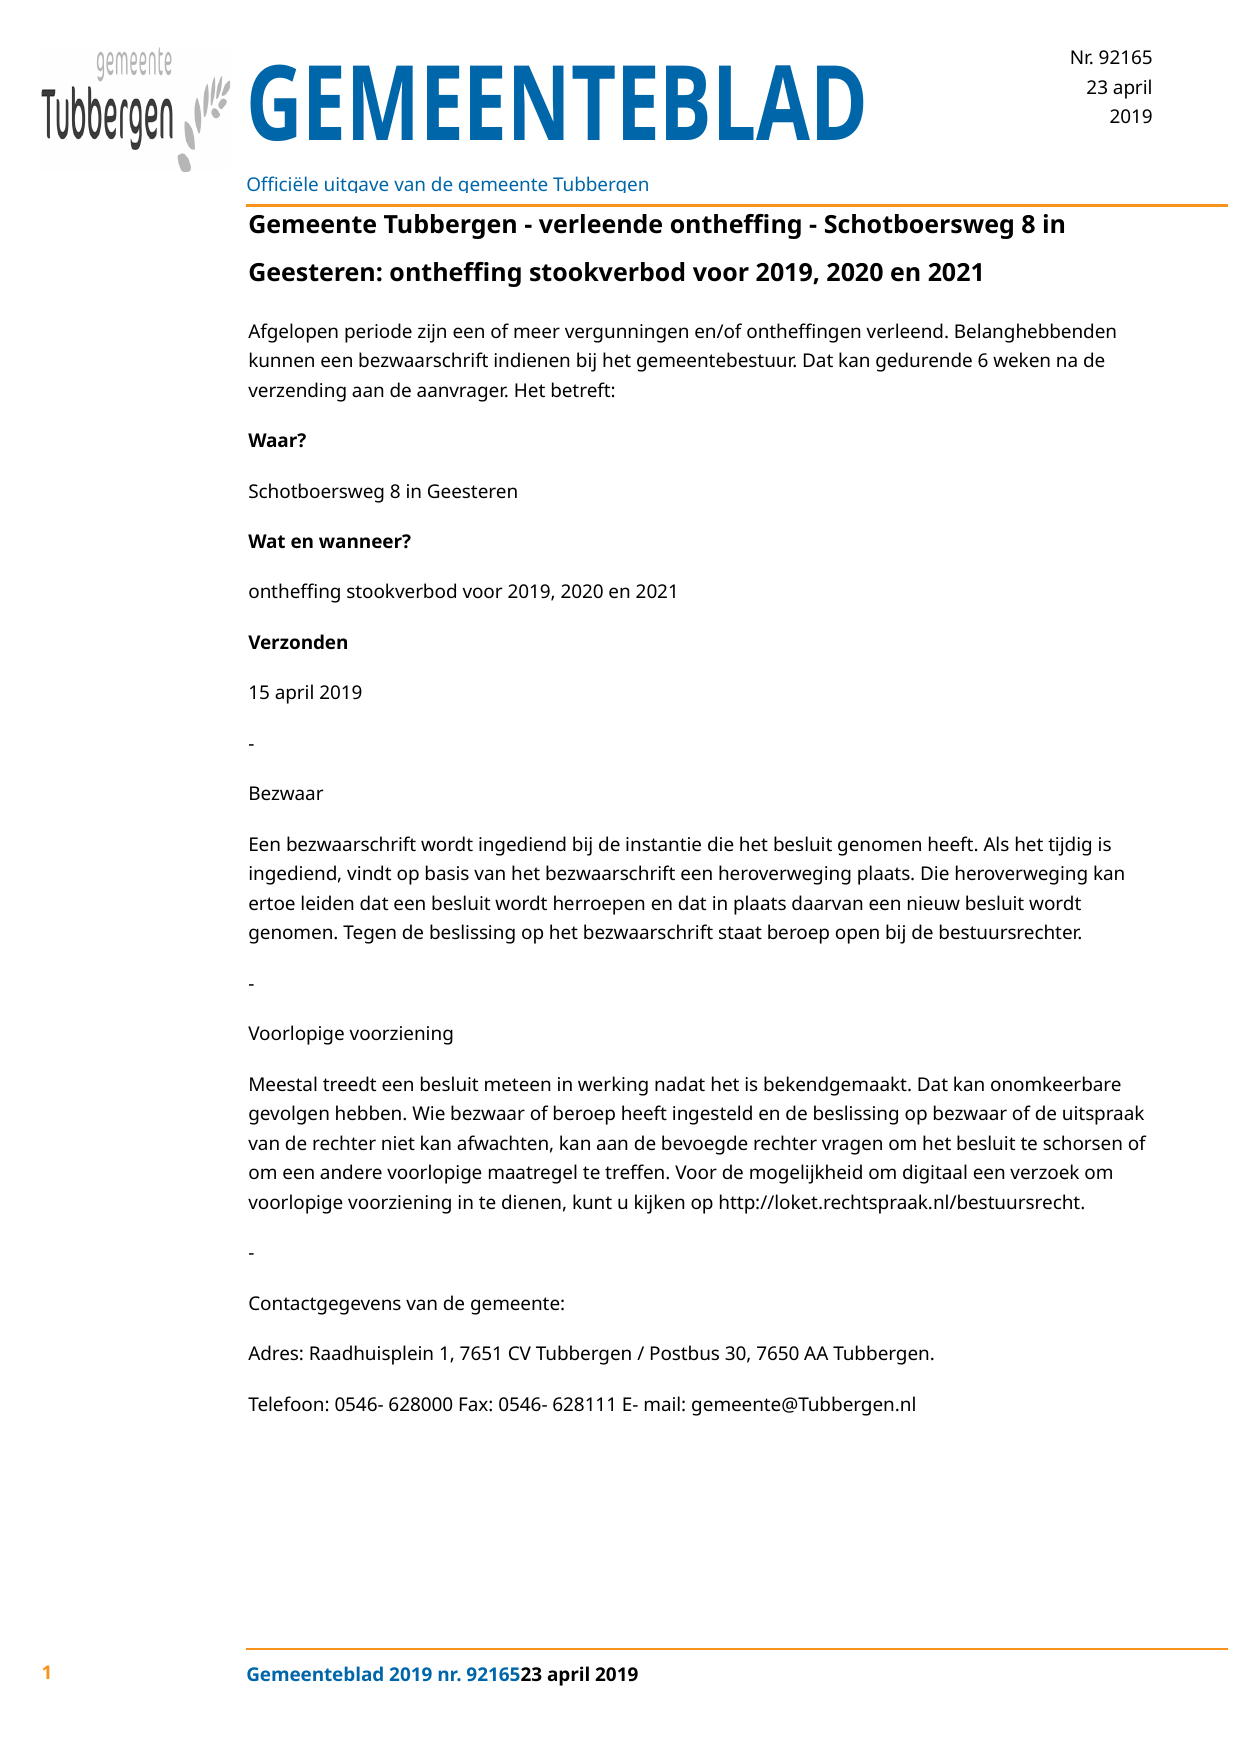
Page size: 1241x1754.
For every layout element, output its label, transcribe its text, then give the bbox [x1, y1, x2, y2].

text Afgelopen periode zijn een of meer vergunningen en/of ontheffingen verleend. Belanghebbenden kunnen een bezwaarschrift indienen bij het gemeentebestuur. Dat kan gedurende 6 weken na de verzending aan de aanvrager. Het betreft: [248, 318, 1152, 403]
text Adres: Raadhuisplein 1, 7651 CV Tubbergen / Postbus 30, 7650 AA Tubbergen. [248, 1340, 1152, 1366]
text Verzonden [248, 629, 1152, 655]
text Gemeente Tubbergen - verleende ontheffing - Schotboersweg 8 in Geesteren: ontheffing stookverbod voor 2019, 2020 en 2021 [248, 207, 1152, 288]
text Wat en wanneer? [248, 528, 1152, 554]
text - [248, 730, 1152, 756]
text 15 april 2019 [248, 679, 1152, 705]
picture [41, 47, 231, 172]
text Contactgegevens van de gemeente: [248, 1290, 1152, 1316]
text Een bezwaarschrift wordt ingediend bij de instantie die het besluit genomen heeft. Als het tijdig is ingediend, vindt op basis van het bezwaarschrift een heroverweging plaats. Die heroverweging kan ertoe leiden dat een besluit wordt herroepen en dat in plaats daarvan een nieuw besluit wordt genomen. Tegen de beslissing op het bezwaarschrift staat beroep open bij de bestuursrechter. [248, 831, 1152, 945]
text ontheffing stookverbod voor 2019, 2020 en 2021 [248, 579, 1152, 604]
text Telefoon: 0546- 628000 Fax: 0546- 628111 E- mail: gemeente@Tubbergen.nl [248, 1391, 1152, 1417]
text Voorlopige voorziening [248, 1020, 1152, 1046]
text Waar? [248, 427, 1152, 453]
text Bezwaar [248, 780, 1152, 806]
text Schotboersweg 8 in Geesteren [248, 478, 1152, 504]
text - [248, 1239, 1152, 1265]
text - [248, 970, 1152, 996]
text Meestal treedt een besluit meteen in werking nadat het is bekendgemaakt. Dat kan onomkeerbare gevolgen hebben. Wie bezwaar of beroep heeft ingesteld en de beslissing op bezwaar of de uitspraak van de rechter niet kan afwachten, kan aan de bevoegde rechter vragen om het besluit te schorsen of om een andere voorlopige maatregel te treffen. Voor de mogelijkheid om digitaal een verzoek om voorlopige voorziening in te dienen, kunt u kijken op http://loket.rechtspraak.nl/bestuursrecht. [248, 1071, 1152, 1215]
